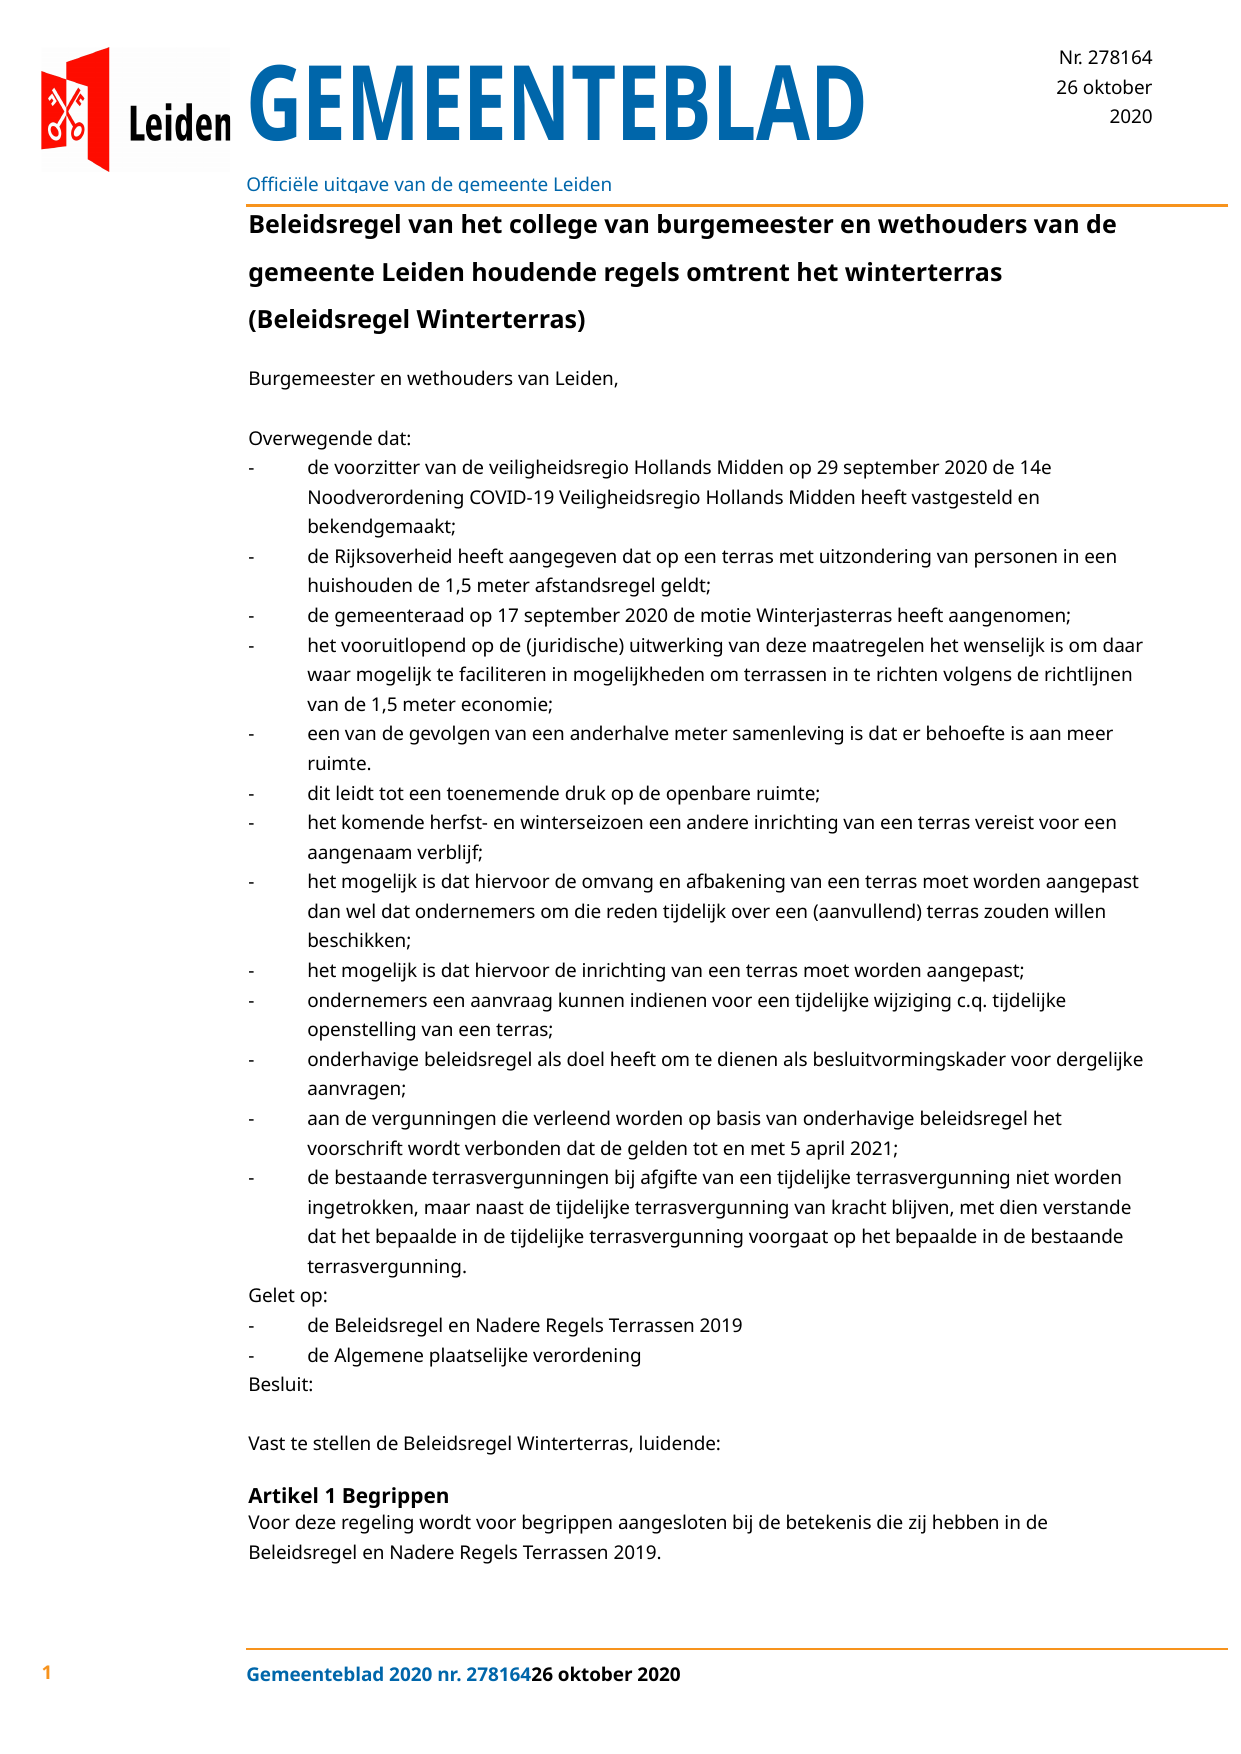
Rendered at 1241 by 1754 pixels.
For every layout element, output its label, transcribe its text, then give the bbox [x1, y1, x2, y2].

text Vast te stellen de Beleidsregel Winterterras, luidende: [248, 1431, 1152, 1456]
text Gelet op: [248, 1283, 1152, 1308]
list een van de gevolgen van een anderhalve meter samenleving is dat er behoefte is aan meer ruimte. [248, 721, 1152, 776]
list aan de vergunningen die verleend worden op basis van onderhavige beleidsregel het voorschrift wordt verbonden dat de gelden tot en met 5 april 2021; [248, 1105, 1152, 1160]
list de Beleidsregel en Nadere Regels Terrassen 2019 [248, 1312, 1152, 1338]
text Overwegende dat: [248, 425, 1152, 450]
picture [41, 47, 231, 172]
list de bestaande terrasvergunningen bij afgifte van een tijdelijke terrasvergunning niet worden ingetrokken, maar naast de tijdelijke terrasvergunning van kracht blijven, met dien verstande dat het bepaalde in de tijdelijke terrasvergunning voorgaat op het bepaalde in de bestaande terrasvergunning. [248, 1164, 1152, 1279]
list het vooruitlopend op de (juridische) uitwerking van deze maatregelen het wenselijk is om daar waar mogelijk te faciliteren in mogelijkheden om terrassen in te richten volgens de richtlijnen van de 1,5 meter economie; [248, 632, 1152, 717]
list de Rijksoverheid heeft aangegeven dat op een terras met uitzondering van personen in een huishouden de 1,5 meter afstandsregel geldt; [248, 543, 1152, 598]
list dit leidt tot een toenemende druk op de openbare ruimte; [248, 780, 1152, 805]
list het komende herfst- en winterseizoen een andere inrichting van een terras vereist voor een aangenaam verblijf; [248, 809, 1152, 864]
list de voorzitter van de veiligheidsregio Hollands Midden op 29 september 2020 de 14e Noodverordening COVID-19 Veiligheidsregio Hollands Midden heeft vastgesteld en bekendgemaakt; [248, 454, 1152, 539]
list de Algemene plaatselijke verordening [248, 1342, 1152, 1367]
list het mogelijk is dat hiervoor de omvang en afbakening van een terras moet worden aangepast dan wel dat ondernemers om die reden tijdelijk over een (aanvullend) terras zouden willen beschikken; [248, 868, 1152, 953]
text Voor deze regeling wordt voor begrippen aangesloten bij de betekenis die zij hebben in de Beleidsregel en Nadere Regels Terrassen 2019. [248, 1509, 1152, 1565]
text Besluit: [248, 1371, 1152, 1397]
list ondernemers een aanvraag kunnen indienen voor een tijdelijke wijziging c.q. tijdelijke openstelling van een terras; [248, 987, 1152, 1042]
text Beleidsregel van het college van burgemeester en wethouders van de gemeente Leiden houdende regels omtrent het winterterras (Beleidsregel Winterterras) [248, 207, 1152, 336]
text Artikel 1 Begrippen [248, 1481, 1152, 1509]
list onderhavige beleidsregel als doel heeft om te dienen als besluitvormingskader voor dergelijke aanvragen; [248, 1046, 1152, 1101]
text Burgemeester en wethouders van Leiden, [248, 366, 1152, 391]
list de gemeenteraad op 17 september 2020 de motie Winterjasterras heeft aangenomen; [248, 602, 1152, 628]
list het mogelijk is dat hiervoor de inrichting van een terras moet worden aangepast; [248, 957, 1152, 983]
